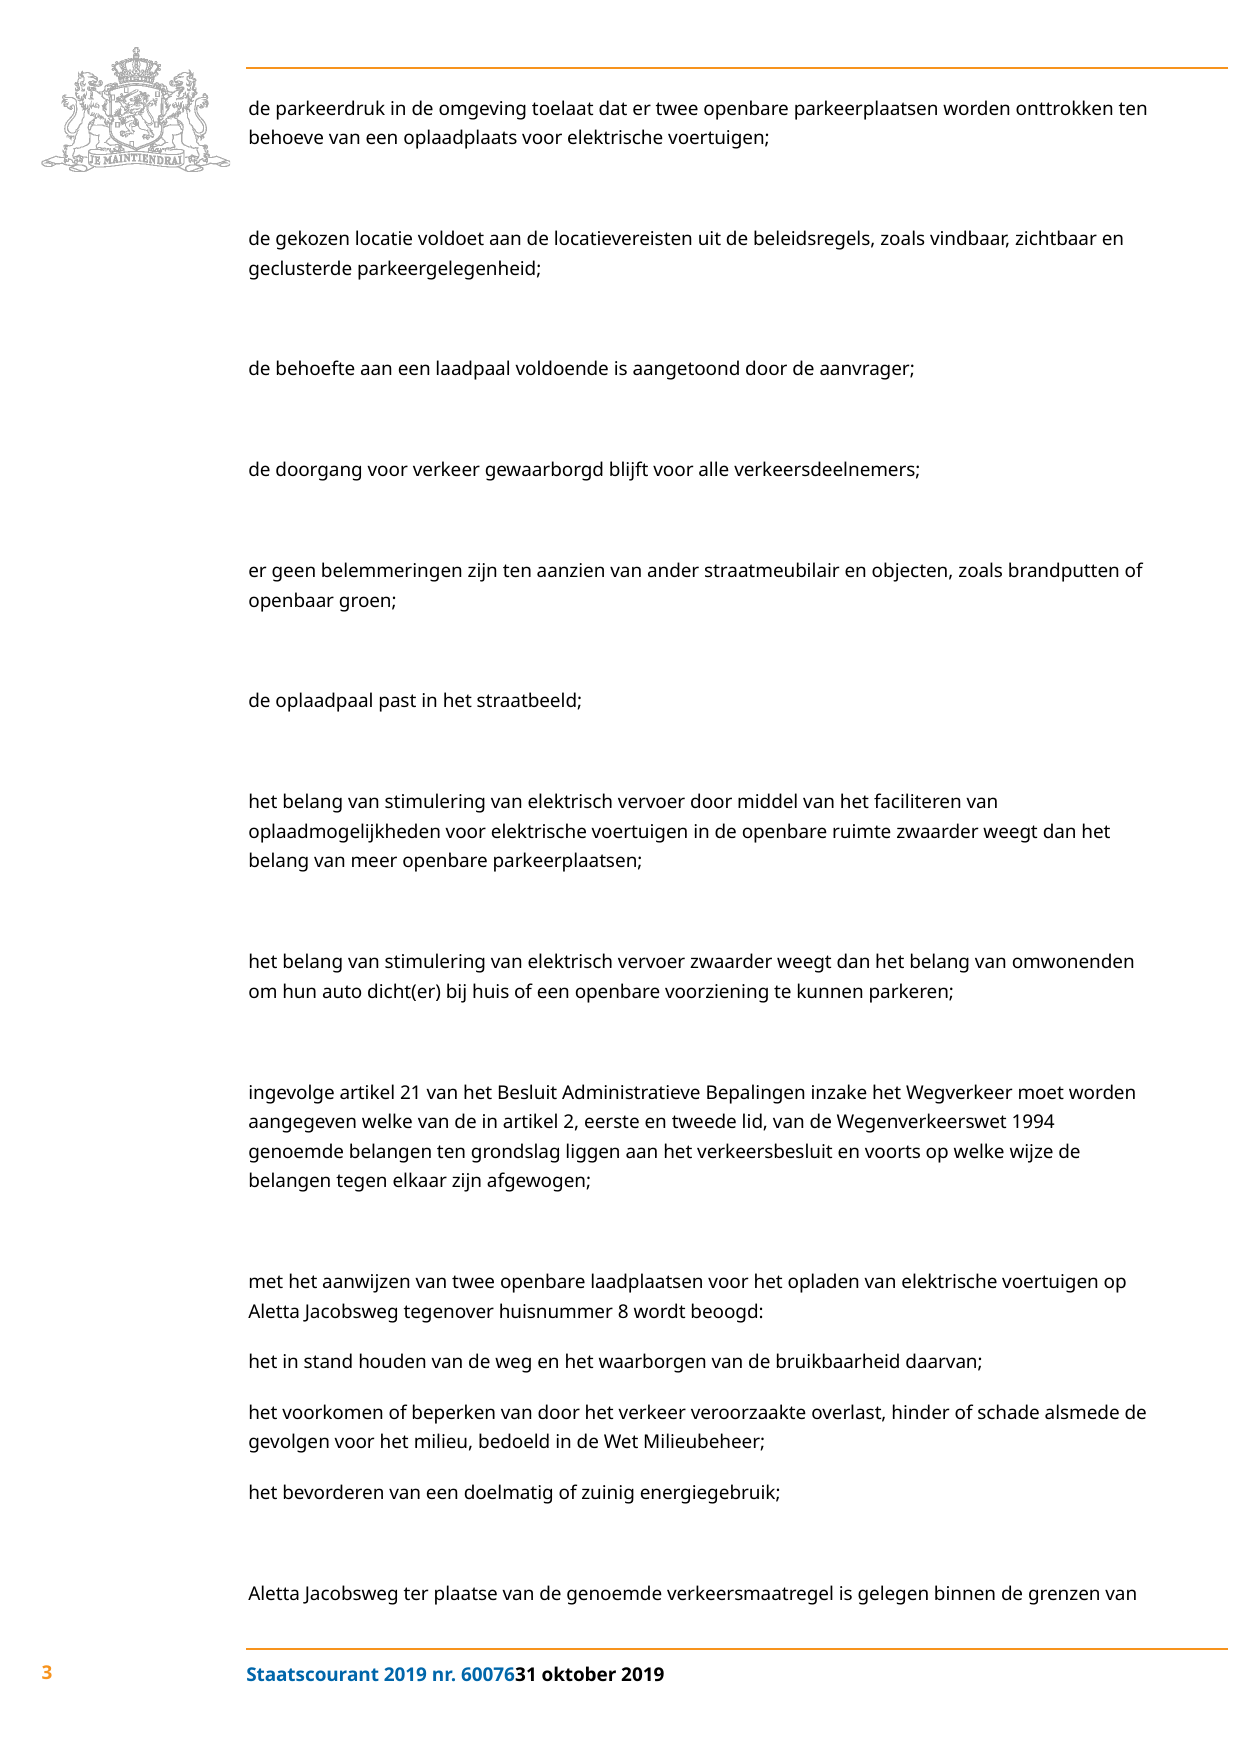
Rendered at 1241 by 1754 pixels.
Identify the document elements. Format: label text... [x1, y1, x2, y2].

text Aletta Jacobsweg ter plaatse van de genoemde verkeersmaatregel is gelegen binnen de grenzen van [248, 1580, 1152, 1606]
text het bevorderen van een doelmatig of zuinig energiegebruik; [248, 1479, 1152, 1505]
text het belang van stimulering van elektrisch vervoer door middel van het faciliteren van oplaadmogelijkheden voor elektrische voertuigen in de openbare ruimte zwaarder weegt dan het belang van meer openbare parkeerplaatsen; [248, 788, 1152, 873]
picture [41, 47, 231, 172]
text er geen belemmeringen zijn ten aanzien van ander straatmeubilair en objecten, zoals brandputten of openbaar groen; [248, 557, 1152, 613]
text het voorkomen of beperken van door het verkeer veroorzaakte overlast, hinder of schade alsmede de gevolgen voor het milieu, bedoeld in de Wet Milieubeheer; [248, 1399, 1152, 1454]
text de doorgang voor verkeer gewaarborgd blijft voor alle verkeersdeelnemers; [248, 456, 1152, 482]
text met het aanwijzen van twee openbare laadplaatsen voor het opladen van elektrische voertuigen op Aletta Jacobsweg tegenover huisnummer 8 wordt beoogd: [248, 1268, 1152, 1324]
text de oplaadpaal past in het straatbeeld; [248, 688, 1152, 713]
text ingevolge artikel 21 van het Besluit Administratieve Bepalingen inzake het Wegverkeer moet worden aangegeven welke van de in artikel 2, eerste en tweede lid, van de Wegenverkeerswet 1994 genoemde belangen ten grondslag liggen aan het verkeersbesluit en voorts op welke wijze de belangen tegen elkaar zijn afgewogen; [248, 1079, 1152, 1193]
text het belang van stimulering van elektrisch vervoer zwaarder weegt dan het belang van omwonenden om hun auto dicht(er) bij huis of een openbare voorziening te kunnen parkeren; [248, 948, 1152, 1004]
text de behoefte aan een laadpaal voldoende is aangetoond door de aanvrager; [248, 356, 1152, 381]
text het in stand houden van de weg en het waarborgen van de bruikbaarheid daarvan; [248, 1348, 1152, 1374]
text de parkeerdruk in de omgeving toelaat dat er twee openbare parkeerplaatsen worden onttrokken ten behoeve van een oplaadplaats voor elektrische voertuigen; [248, 95, 1152, 150]
text de gekozen locatie voldoet aan de locatievereisten uit de beleidsregels, zoals vindbaar, zichtbaar en geclusterde parkeergelegenheid; [248, 225, 1152, 281]
